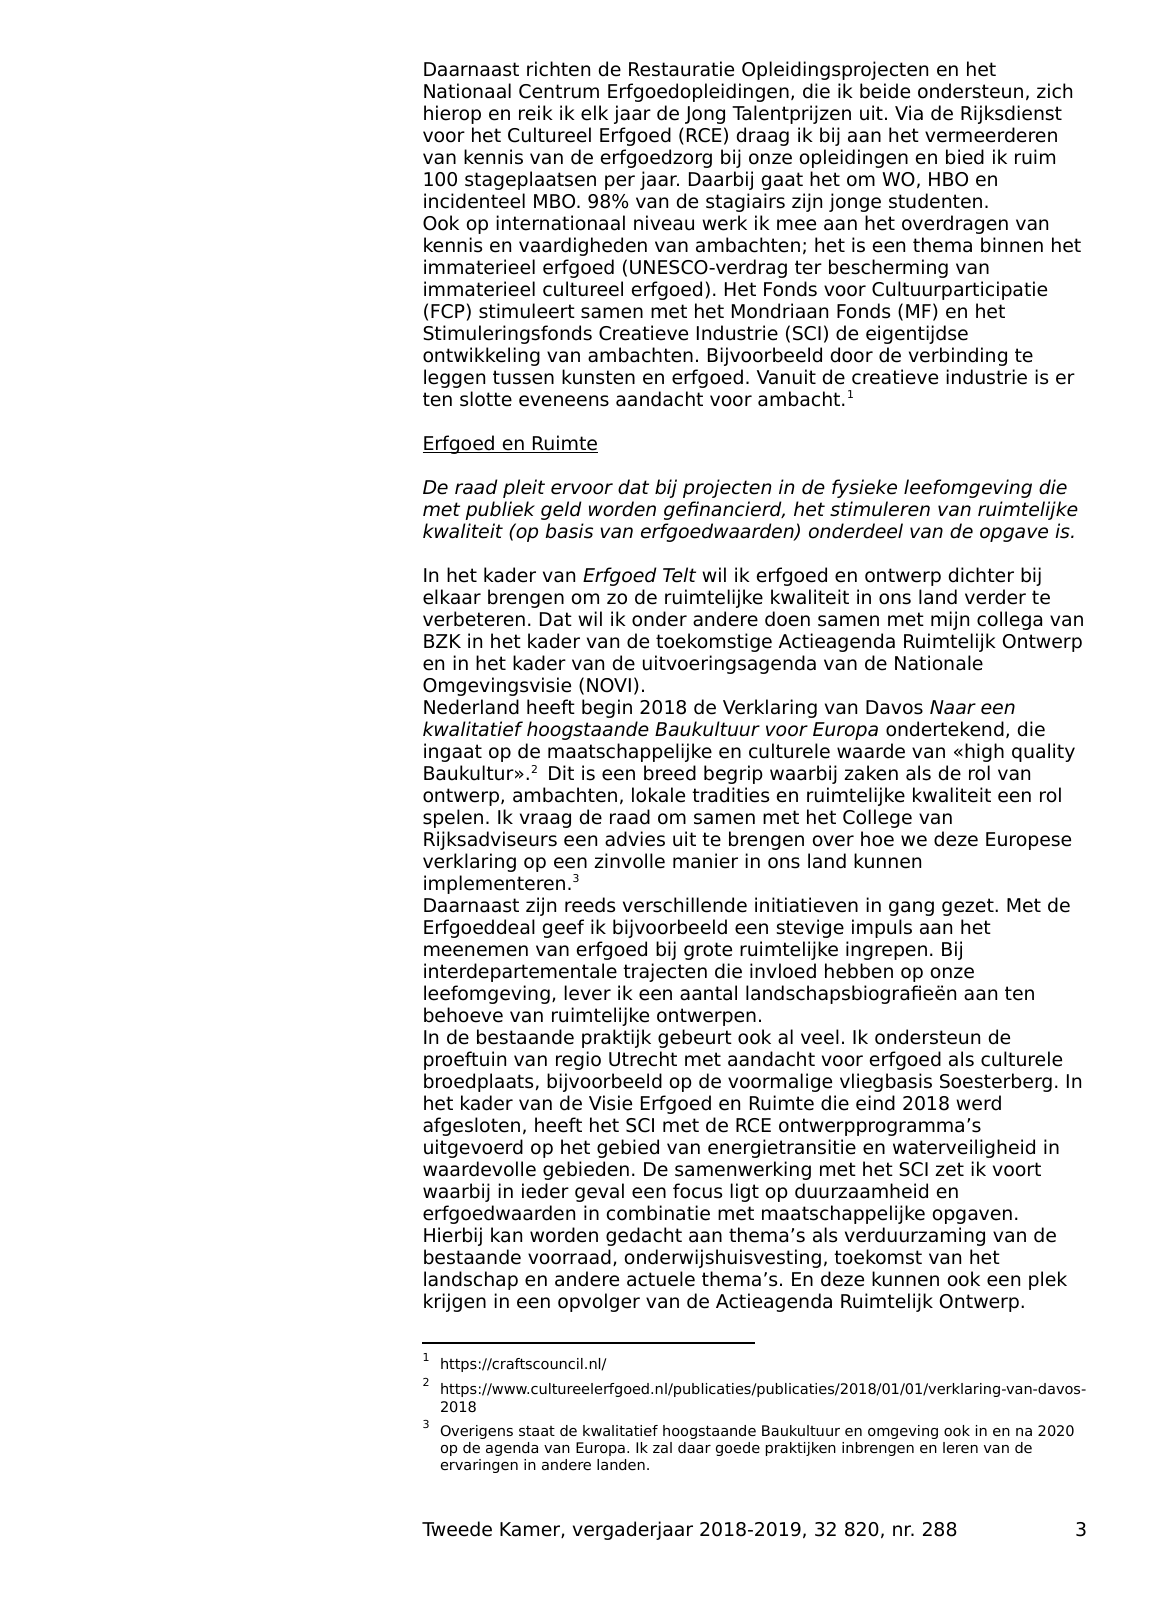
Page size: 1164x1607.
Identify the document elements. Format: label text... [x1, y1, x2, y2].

text Daarnaast zijn reeds verschillende initiatieven in gang gezet. Met de Erfgoeddeal geef ik bijvoorbeeld een stevige impuls aan het meenemen van erfgoed bij grote ruimtelijke ingrepen. Bij interdepartementale trajecten die invloed hebben op onze leefomgeving, lever ik een aantal landschapsbiografieën aan ten behoeve van ruimtelijke ontwerpen. [422, 895, 1087, 1027]
text Ook op internationaal niveau werk ik mee aan het overdragen van kennis en vaardigheden van ambachten; het is een thema binnen het immaterieel erfgoed (UNESCO-verdrag ter bescherming van immaterieel cultureel erfgoed). Het Fonds voor Cultuurparticipatie (FCP) stimuleert samen met het Mondriaan Fonds (MF) en het Stimuleringsfonds Creatieve Industrie (SCI) de eigentijdse ontwikkeling van ambachten. Bijvoorbeeld door de verbinding te leggen tussen kunsten en erfgoed. Vanuit de creatieve industrie is er ten slotte eveneens aandacht voor ambacht. [422, 213, 1087, 411]
text De raad pleit ervoor dat bij projecten in de fysieke leefomgeving die met publiek geld worden gefinancierd, het stimuleren van ruimtelijke kwaliteit (op basis van erfgoedwaarden) onderdeel van de opgave is. [422, 477, 1087, 543]
text In het kader van Erfgoed Telt wil ik erfgoed en ontwerp dichter bij elkaar brengen om zo de ruimtelijke kwaliteit in ons land verder te verbeteren. Dat wil ik onder andere doen samen met mijn collega van BZK in het kader van de toekomstige Actieagenda Ruimtelijk Ontwerp en in het kader van de uitvoeringsagenda van de Nationale Omgevingsvisie (NOVI). [422, 565, 1087, 697]
text Daarnaast richten de Restauratie Opleidingsprojecten en het Nationaal Centrum Erfgoedopleidingen, die ik beide ondersteun, zich hierop en reik ik elk jaar de Jong Talentprijzen uit. Via de Rijksdienst voor het Cultureel Erfgoed (RCE) draag ik bij aan het vermeerderen van kennis van de erfgoedzorg bij onze opleidingen en bied ik ruim 100 stageplaatsen per jaar. Daarbij gaat het om WO, HBO en incidenteel MBO. 98% van de stagiairs zijn jonge studenten. [422, 59, 1087, 213]
text Overigens staat de kwalitatief hoogstaande Baukultuur en omgeving ook in en na 2020 op de agenda van Europa. Ik zal daar goede praktijken inbrengen en leren van de ervaringen in andere landen. [422, 1418, 1087, 1474]
text Nederland heeft begin 2018 de Verklaring van Davos Naar een kwalitatief hoogstaande Baukultuur voor Europa ondertekend, die ingaat op de maatschappelijke en culturele waarde van «high quality Baukultur». Dit is een breed begrip waarbij zaken als de rol van ontwerp, ambachten, lokale tradities en ruimtelijke kwaliteit een rol spelen. Ik vraag de raad om samen met het College van Rijksadviseurs een advies uit te brengen over hoe we deze Europese verklaring op een zinvolle manier in ons land kunnen implementeren. [422, 697, 1087, 895]
text In de bestaande praktijk gebeurt ook al veel. Ik ondersteun de proeftuin van regio Utrecht met aandacht voor erfgoed als culturele broedplaats, bijvoorbeeld op de voormalige vliegbasis Soesterberg. In het kader van de Visie Erfgoed en Ruimte die eind 2018 werd afgesloten, heeft het SCI met de RCE ontwerpprogramma’s uitgevoerd op het gebied van energietransitie en waterveiligheid in waardevolle gebieden. De samenwerking met het SCI zet ik voort waarbij in ieder geval een focus ligt op duurzaamheid en erfgoedwaarden in combinatie met maatschappelijke opgaven. Hierbij kan worden gedacht aan thema’s als verduurzaming van de bestaande voorraad, onderwijshuisvesting, toekomst van het landschap en andere actuele thema’s. En deze kunnen ook een plek krijgen in een opvolger van de Actieagenda Ruimtelijk Ontwerp. [422, 1027, 1087, 1312]
text https://www.cultureelerfgoed.nl/publicaties/publicaties/2018/01/01/verklaring-van-davos-2018 [422, 1377, 1087, 1416]
subtitle Erfgoed en Ruimte [422, 433, 1087, 455]
text https://craftscouncil.nl/ [422, 1352, 1087, 1374]
